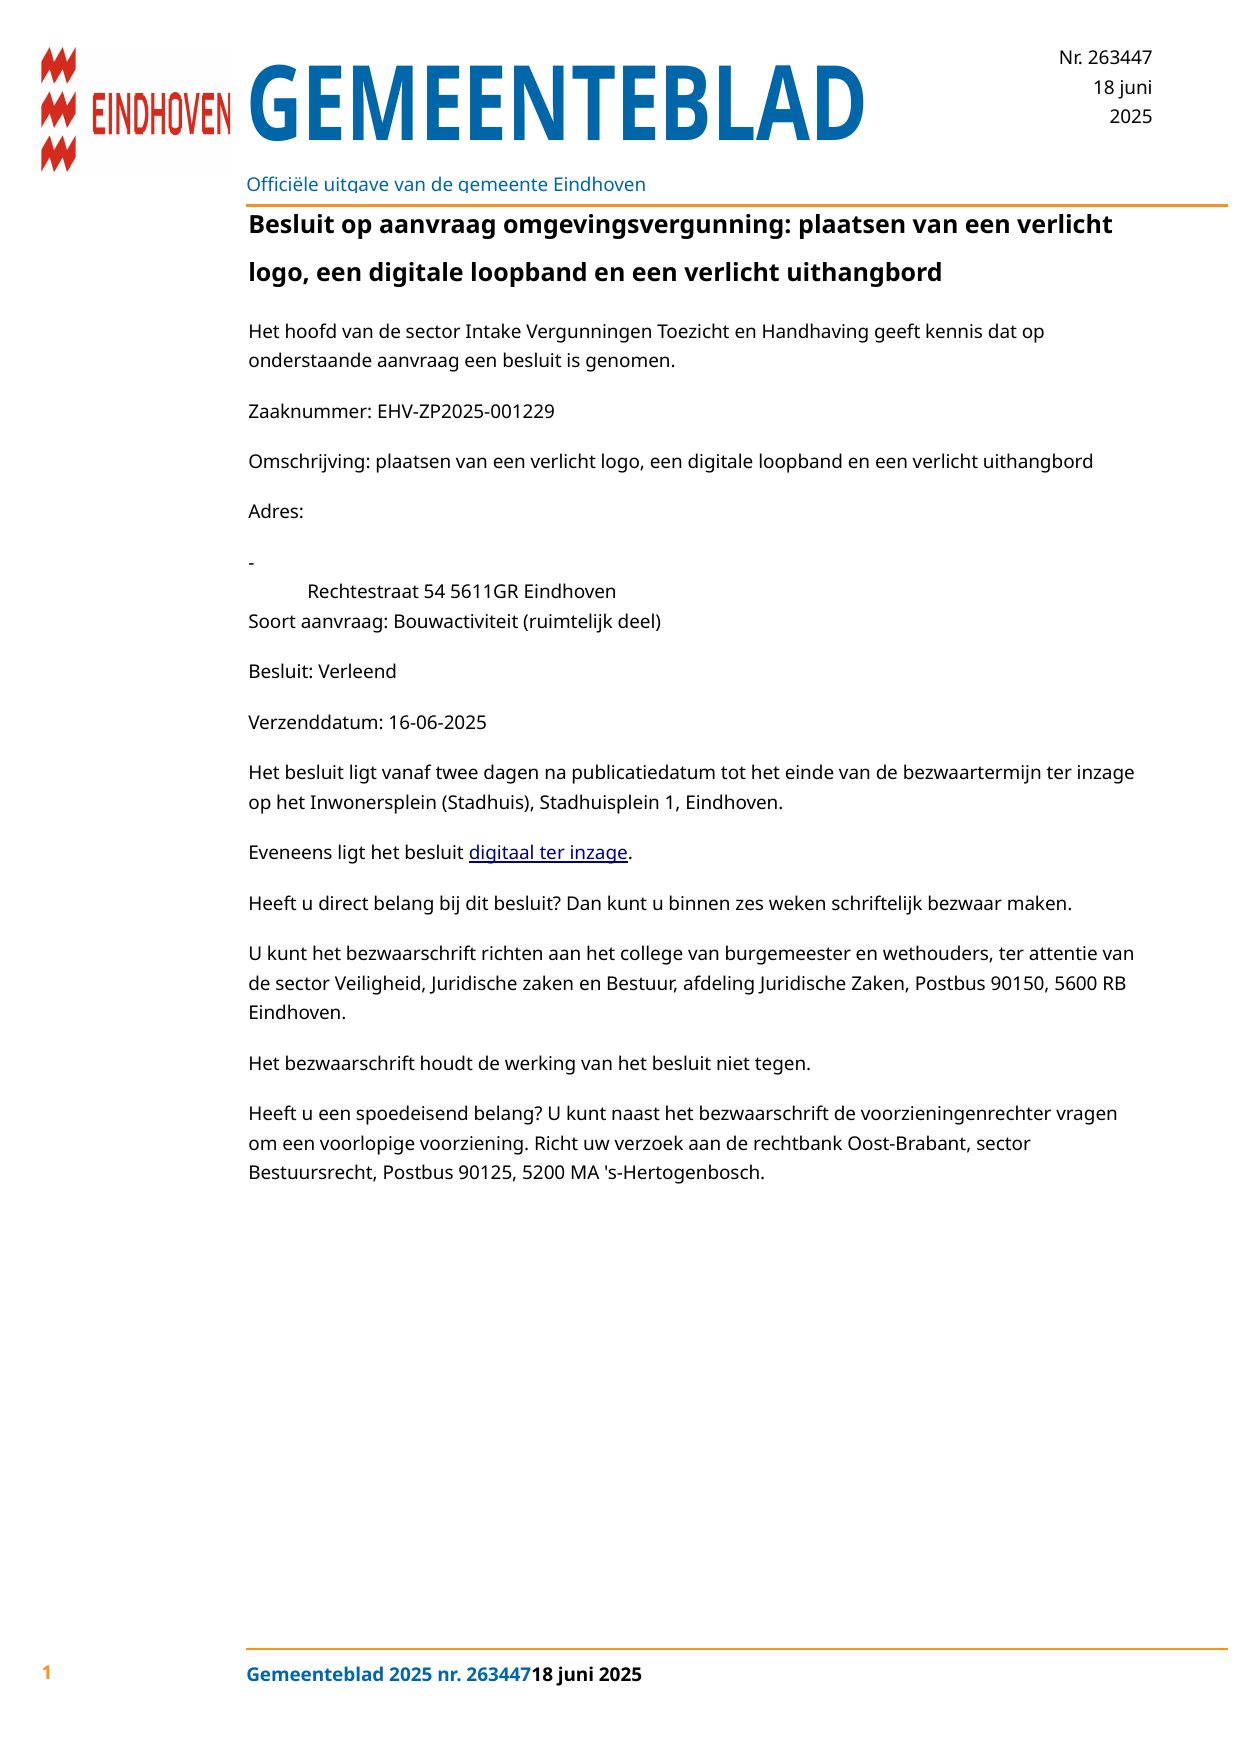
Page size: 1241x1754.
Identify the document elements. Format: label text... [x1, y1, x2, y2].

text Heeft u direct belang bij dit besluit? Dan kunt u binnen zes weken schriftelijk bezwaar maken. [248, 890, 1152, 916]
text Eveneens ligt het besluit digitaal ter inzage. [248, 839, 1152, 865]
text Besluit op aanvraag omgevingsvergunning: plaatsen van een verlicht logo, een digitale loopband en een verlicht uithangbord [248, 207, 1152, 288]
text Het hoofd van de sector Intake Vergunningen Toezicht en Handhaving geeft kennis dat op onderstaande aanvraag een besluit is genomen. [248, 318, 1152, 373]
text Heeft u een spoedeisend belang? U kunt naast het bezwaarschrift de voorzieningenrechter vragen om een voorlopige voorziening. Richt uw verzoek aan de rechtbank Oost-Brabant, sector Bestuursrecht, Postbus 90125, 5200 MA 's-Hertogenbosch. [248, 1100, 1152, 1185]
picture [41, 47, 231, 172]
text Adres: [248, 499, 1152, 524]
text Het besluit ligt vanaf twee dagen na publicatiedatum tot het einde van de bezwaartermijn ter inzage op het Inwonersplein (Stadhuis), Stadhuisplein 1, Eindhoven. [248, 759, 1152, 815]
text Besluit: Verleend [248, 659, 1152, 684]
text Soort aanvraag: Bouwactiviteit (ruimtelijk deel) [248, 608, 1152, 634]
text Het bezwaarschrift houdt de werking van het besluit niet tegen. [248, 1050, 1152, 1076]
text U kunt het bezwaarschrift richten aan het college van burgemeester en wethouders, ter attentie van de sector Veiligheid, Juridische zaken en Bestuur, afdeling Juridische Zaken, Postbus 90150, 5600 RB Eindhoven. [248, 940, 1152, 1025]
text Omschrijving: plaatsen van een verlicht logo, een digitale loopband en een verlicht uithangbord [248, 448, 1152, 474]
list Rechtestraat 54 5611GR Eindhoven [248, 579, 1152, 604]
text Verzenddatum: 16-06-2025 [248, 709, 1152, 735]
text Zaaknummer: EHV-ZP2025-001229 [248, 398, 1152, 424]
